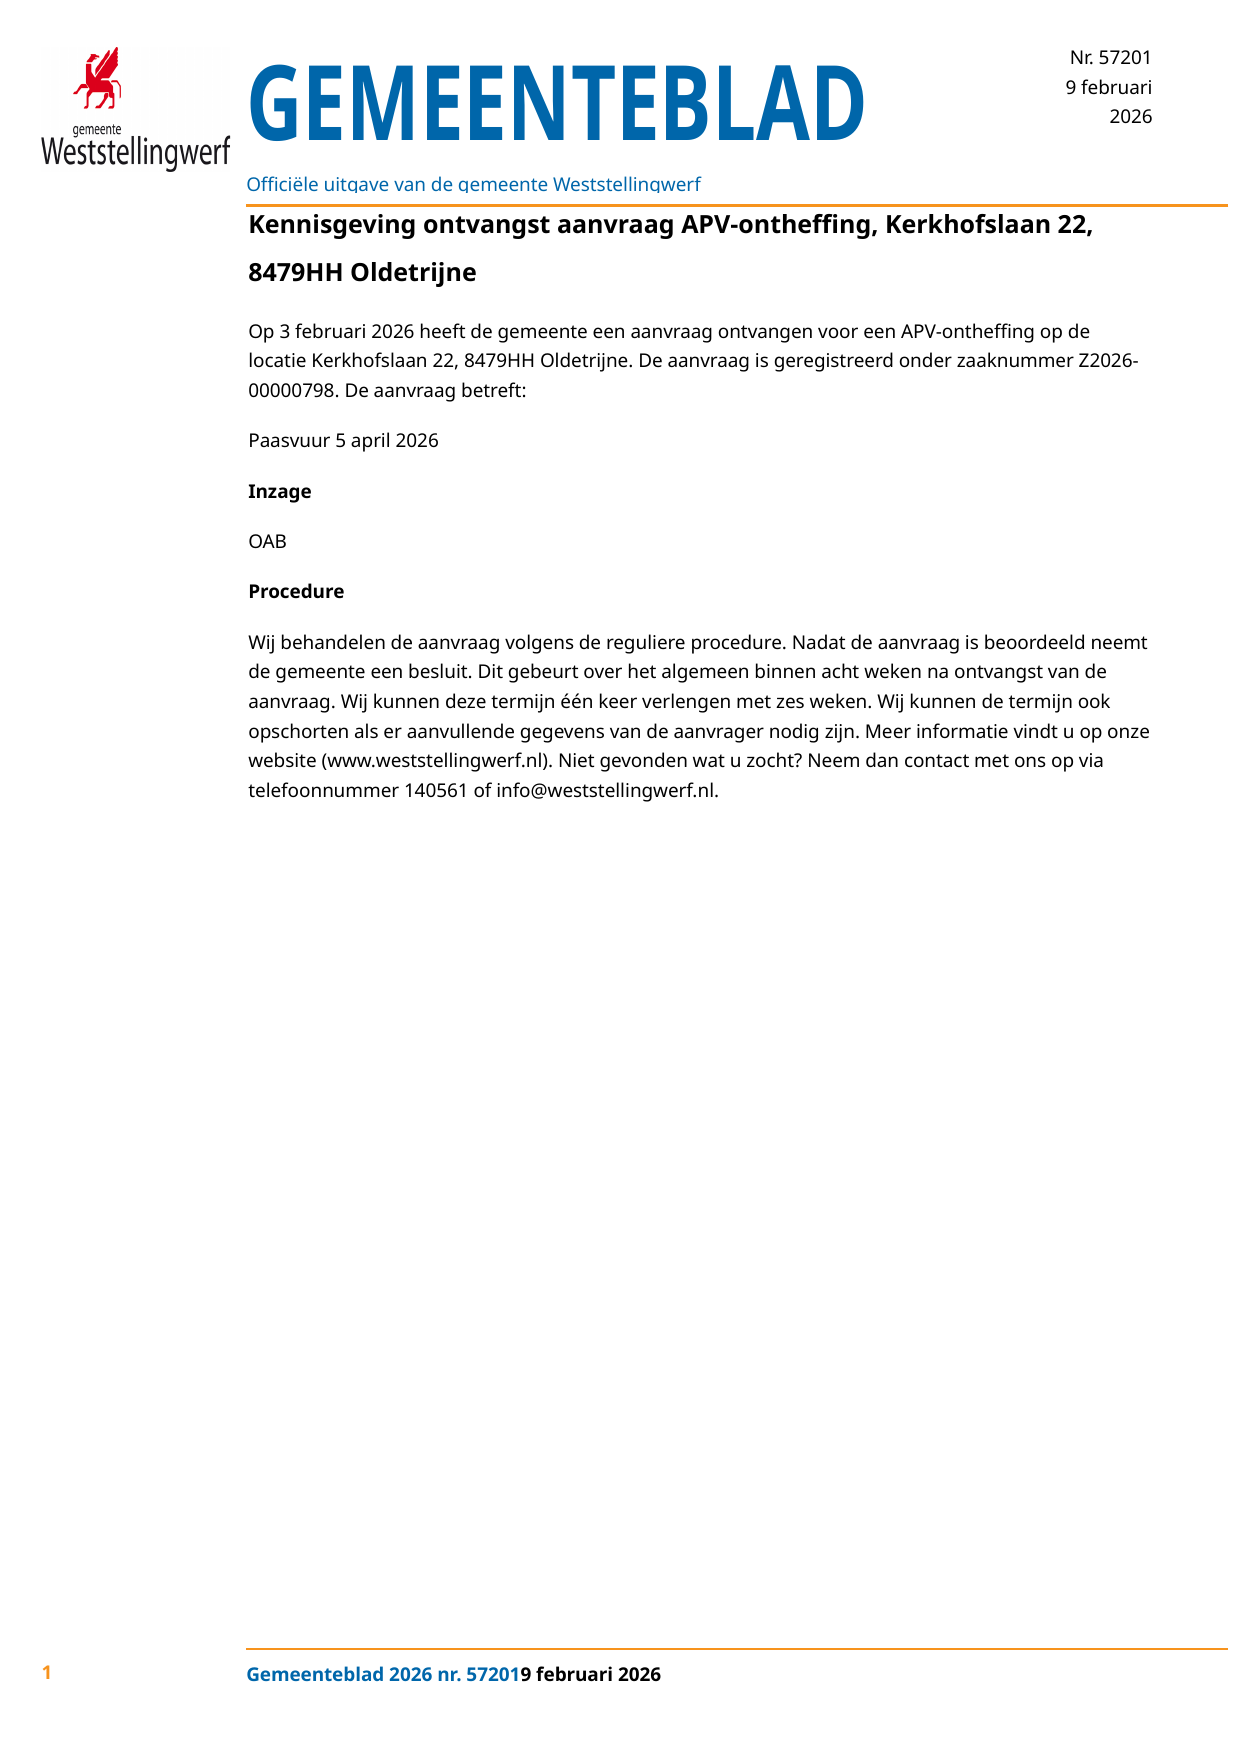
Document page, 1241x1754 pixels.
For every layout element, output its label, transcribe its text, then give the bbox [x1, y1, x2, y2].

text Op 3 februari 2026 heeft de gemeente een aanvraag ontvangen voor een APV-ontheffing op de locatie Kerkhofslaan 22, 8479HH Oldetrijne. De aanvraag is geregistreerd onder zaaknummer Z2026-00000798. De aanvraag betreft: [248, 318, 1152, 403]
text Kennisgeving ontvangst aanvraag APV-ontheffing, Kerkhofslaan 22, 8479HH Oldetrijne [248, 207, 1152, 288]
text Wij behandelen de aanvraag volgens de reguliere procedure. Nadat de aanvraag is beoordeeld neemt de gemeente een besluit. Dit gebeurt over het algemeen binnen acht weken na ontvangst van de aanvraag. Wij kunnen deze termijn één keer verlengen met zes weken. Wij kunnen de termijn ook opschorten als er aanvullende gegevens van de aanvrager nodig zijn. Meer informatie vindt u op onze website (www.weststellingwerf.nl). Niet gevonden wat u zocht? Neem dan contact met ons op via telefoonnummer 140561 of info@weststellingwerf.nl. [248, 629, 1152, 803]
text Inzage [248, 478, 1152, 504]
text Paasvuur 5 april 2026 [248, 427, 1152, 453]
text Procedure [248, 579, 1152, 604]
text OAB [248, 528, 1152, 554]
picture [41, 47, 231, 172]
